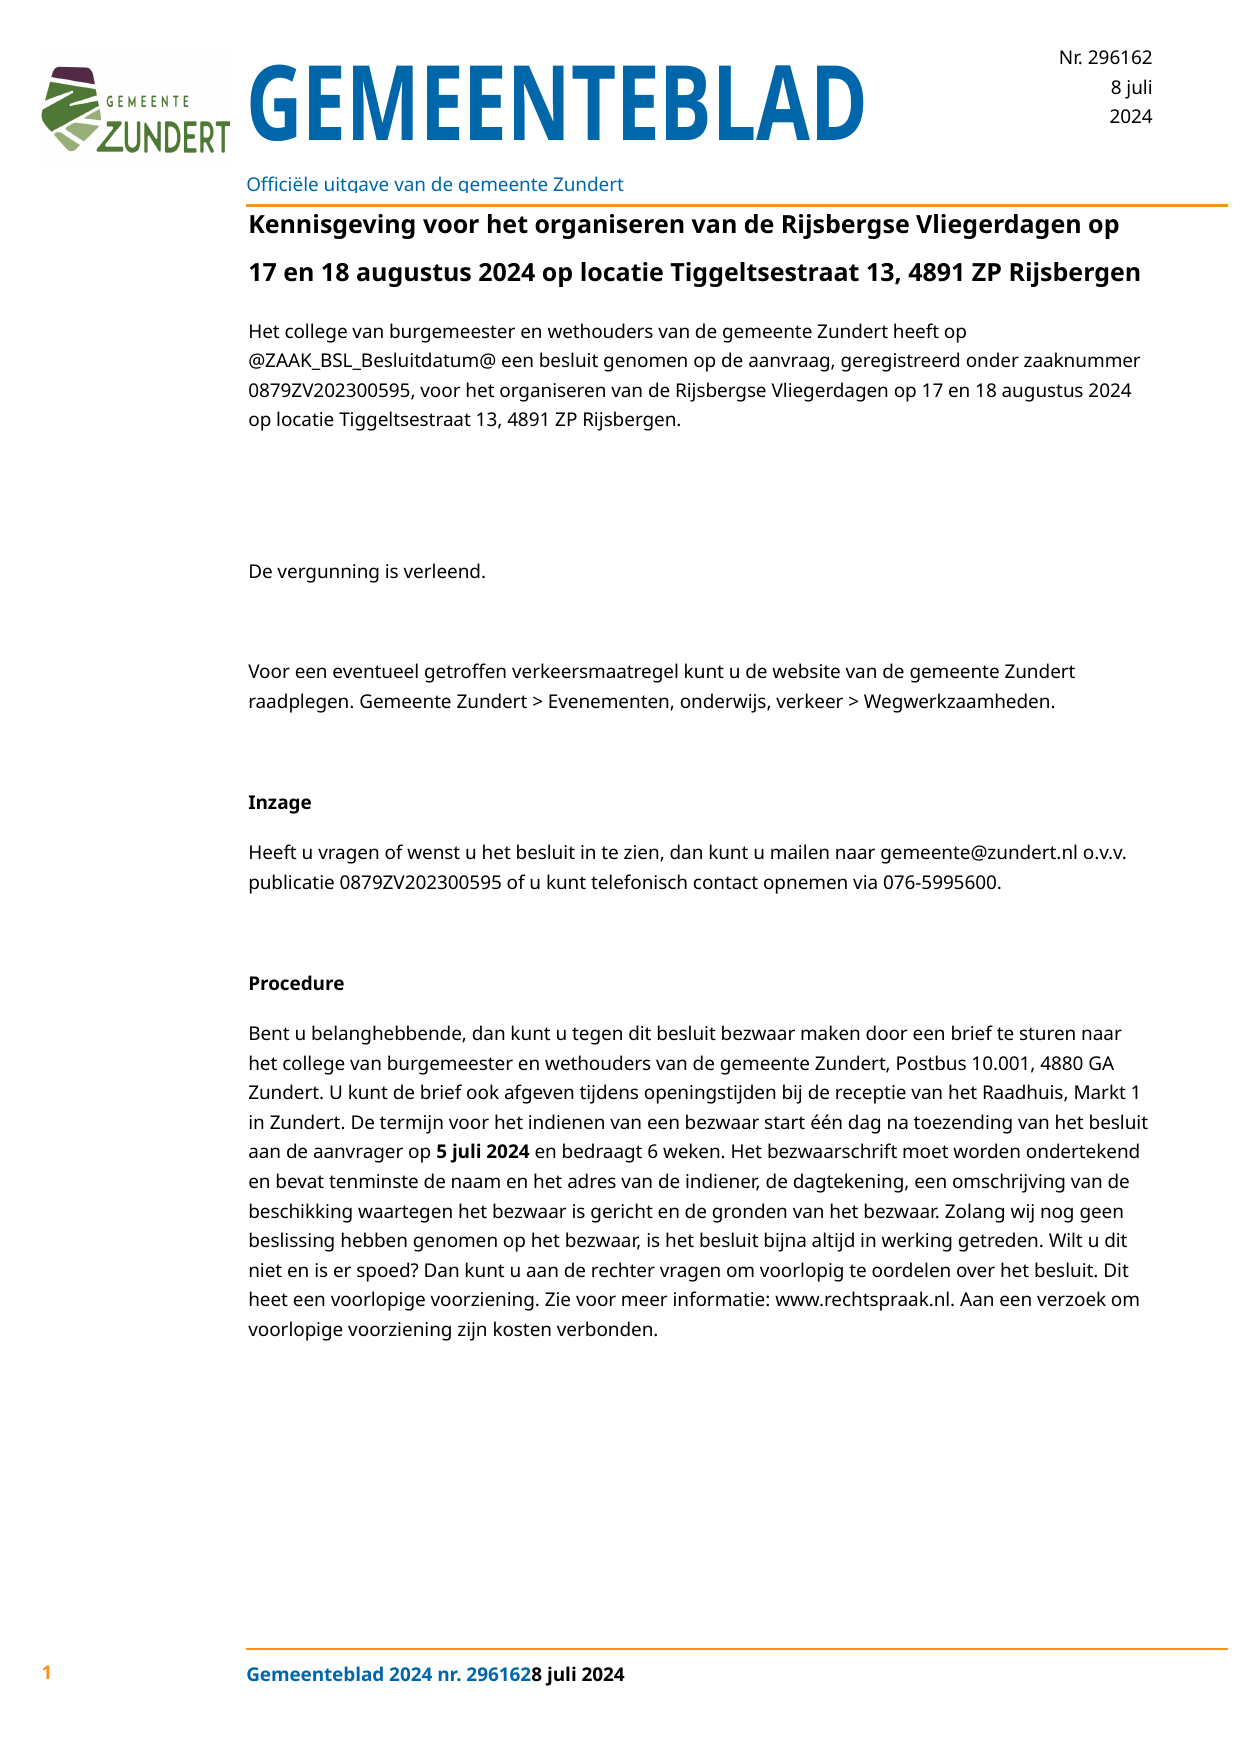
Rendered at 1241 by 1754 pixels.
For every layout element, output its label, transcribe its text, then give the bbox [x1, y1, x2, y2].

text Voor een eventueel getroffen verkeersmaatregel kunt u de website van de gemeente Zundert raadplegen. Gemeente Zundert > Evenementen, onderwijs, verkeer > Wegwerkzaamheden. [248, 659, 1152, 714]
text Heeft u vragen of wenst u het besluit in te zien, dan kunt u mailen naar gemeente@zundert.nl o.v.v. publicatie 0879ZV202300595 of u kunt telefonisch contact opnemen via 076-5995600. [248, 839, 1152, 895]
text Procedure [248, 970, 1152, 996]
text De vergunning is verleend. [248, 558, 1152, 584]
text Het college van burgemeester en wethouders van de gemeente Zundert heeft op @ZAAK_BSL_Besluitdatum@ een besluit genomen op de aanvraag, geregistreerd onder zaaknummer 0879ZV202300595, voor het organiseren van de Rijsbergse Vliegerdagen op 17 en 18 augustus 2024 op locatie Tiggeltsestraat 13, 4891 ZP Rijsbergen. [248, 318, 1152, 432]
text Kennisgeving voor het organiseren van de Rijsbergse Vliegerdagen op 17 en 18 augustus 2024 op locatie Tiggeltsestraat 13, 4891 ZP Rijsbergen [248, 207, 1152, 288]
text Inzage [248, 789, 1152, 815]
picture [41, 47, 231, 172]
text Bent u belanghebbende, dan kunt u tegen dit besluit bezwaar maken door een brief te sturen naar het college van burgemeester en wethouders van de gemeente Zundert, Postbus 10.001, 4880 GA Zundert. U kunt de brief ook afgeven tijdens openingstijden bij de receptie van het Raadhuis, Markt 1 in Zundert. De termijn voor het indienen van een bezwaar start één dag na toezending van het besluit aan de aanvrager op 5 juli 2024 en bedraagt 6 weken. Het bezwaarschrift moet worden ondertekend en bevat tenminste de naam en het adres van de indiener, de dagtekening, een omschrijving van de beschikking waartegen het bezwaar is gericht en de gronden van het bezwaar. Zolang wij nog geen beslissing hebben genomen op het bezwaar, is het besluit bijna altijd in werking getreden. Wilt u dit niet en is er spoed? Dan kunt u aan de rechter vragen om voorlopig te oordelen over het besluit. Dit heet een voorlopige voorziening. Zie voor meer informatie: www.rechtspraak.nl. Aan een verzoek om voorlopige voorziening zijn kosten verbonden. [248, 1020, 1152, 1342]
